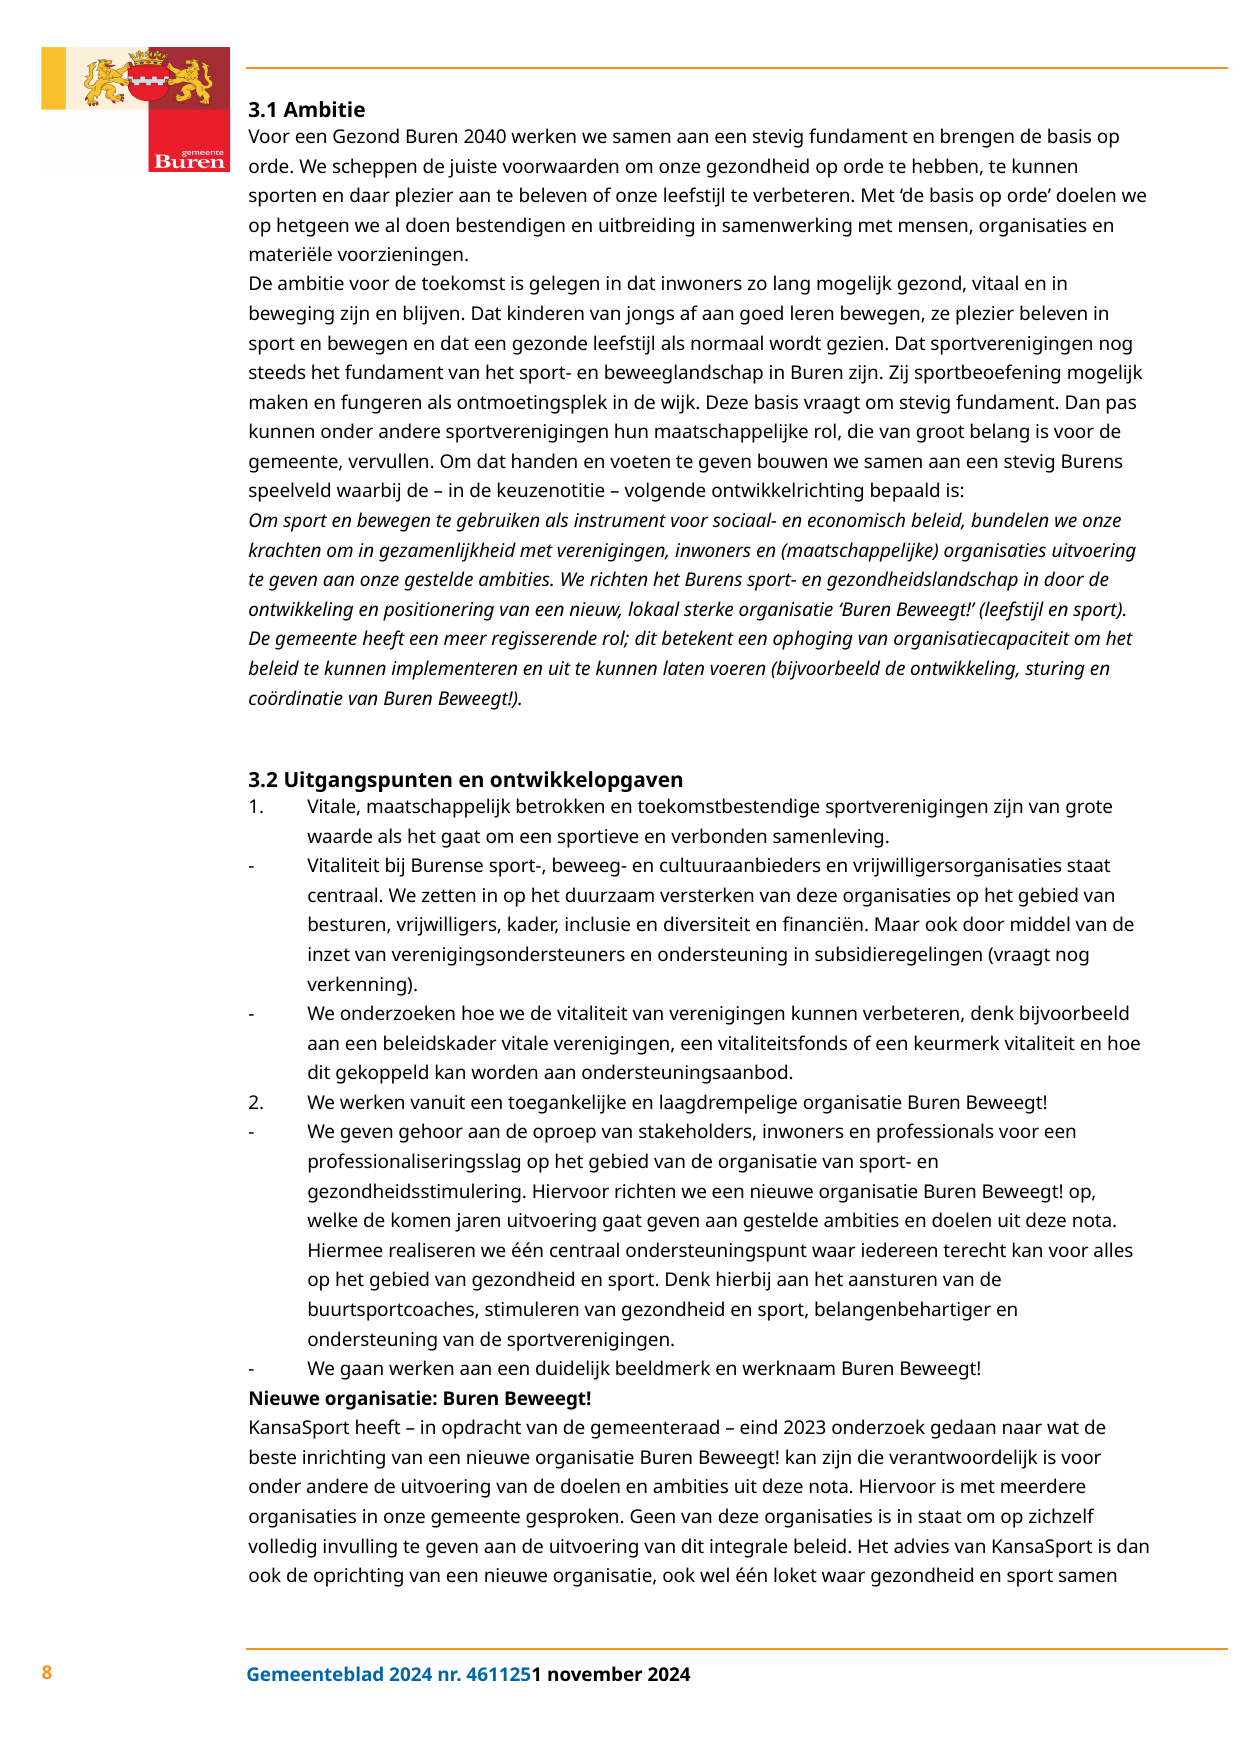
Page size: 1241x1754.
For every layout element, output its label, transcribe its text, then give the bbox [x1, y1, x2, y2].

list We gaan werken aan een duidelijk beeldmerk en werknaam Buren Beweegt! [248, 1355, 1152, 1381]
text Om sport en bewegen te gebruiken als instrument voor sociaal- en economisch beleid, bundelen we onze krachten om in gezamenlijkheid met verenigingen, inwoners en (maatschappelijke) organisaties uitvoering te geven aan onze gestelde ambities. We richten het Burens sport- en gezondheidslandschap in door de ontwikkeling en positionering van een nieuw, lokaal sterke organisatie ‘Buren Beweegt!’ (leefstijl en sport). De gemeente heeft een meer regisserende rol; dit betekent een ophoging van organisatiecapaciteit om het beleid te kunnen implementeren en uit te kunnen laten voeren (bijvoorbeeld de ontwikkeling, sturing en coördinatie van Buren Beweegt!). [248, 507, 1152, 711]
list Vitaliteit bij Burense sport-, beweeg- en cultuuraanbieders en vrijwilligersorganisaties staat centraal. We zetten in op het duurzaam versterken van deze organisaties op het gebied van besturen, vrijwilligers, kader, inclusie en diversiteit en financiën. Maar ook door middel van de inzet van verenigingsondersteuners en ondersteuning in subsidieregelingen (vraagt nog verkenning). [248, 852, 1152, 996]
table_header Voor een Gezond Buren 2040 werken we samen aan een stevig fundament en brengen de basis op orde. We scheppen de juiste voorwaarden om onze gezondheid op orde te hebben, te kunnen sporten en daar plezier aan te beleven of onze leefstijl te verbeteren. Met ‘de basis op orde’ doelen we op hetgeen we al doen bestendigen en uitbreiding in samenwerking met mensen, organisaties en materiële voorzieningen. [248, 123, 1152, 267]
picture [41, 47, 231, 172]
text KansaSport heeft – in opdracht van de gemeenteraad – eind 2023 onderzoek gedaan naar wat de beste inrichting van een nieuwe organisatie Buren Beweegt! kan zijn die verantwoordelijk is voor onder andere de uitvoering van de doelen en ambities uit deze nota. Hiervoor is met meerdere organisaties in onze gemeente gesproken. Geen van deze organisaties is in staat om op zichzelf volledig invulling te geven aan de uitvoering van dit integrale beleid. Het advies van KansaSport is dan ook de oprichting van een nieuwe organisatie, ook wel één loket waar gezondheid en sport samen [248, 1414, 1152, 1588]
list We werken vanuit een toegankelijke en laagdrempelige organisatie Buren Beweegt! [248, 1089, 1152, 1115]
text De ambitie voor de toekomst is gelegen in dat inwoners zo lang mogelijk gezond, vitaal en in beweging zijn en blijven. Dat kinderen van jongs af aan goed leren bewegen, ze plezier beleven in sport en bewegen en dat een gezonde leefstijl als normaal wordt gezien. Dat sportverenigingen nog steeds het fundament van het sport- en beweeglandschap in Buren zijn. Zij sportbeoefening mogelijk maken en fungeren als ontmoetingsplek in de wijk. Deze basis vraagt om stevig fundament. Dan pas kunnen onder andere sportverenigingen hun maatschappelijke rol, die van groot belang is voor de gemeente, vervullen. Om dat handen en voeten te geven bouwen we samen aan een stevig Burens speelveld waarbij de – in de keuzenotitie – volgende ontwikkelrichting bepaald is: [248, 271, 1152, 503]
list We onderzoeken hoe we de vitaliteit van verenigingen kunnen verbeteren, denk bijvoorbeeld aan een beleidskader vitale verenigingen, een vitaliteitsfonds of een keurmerk vitaliteit en hoe dit gekoppeld kan worden aan ondersteuningsaanbod. [248, 1000, 1152, 1085]
list Vitale, maatschappelijk betrokken en toekomstbestendige sportverenigingen zijn van grote waarde als het gaat om een sportieve en verbonden samenleving. [248, 793, 1152, 848]
text Nieuwe organisatie: Buren Beweegt! [248, 1385, 1152, 1411]
list We geven gehoor aan de oproep van stakeholders, inwoners en professionals voor een professionaliseringsslag op het gebied van de organisatie van sport- en gezondheidsstimulering. Hiervoor richten we een nieuwe organisatie Buren Beweegt! op, welke de komen jaren uitvoering gaat geven aan gestelde ambities en doelen uit deze nota. Hiermee realiseren we één centraal ondersteuningspunt waar iedereen terecht kan voor alles op het gebied van gezondheid en sport. Denk hierbij aan het aansturen van de buurtsportcoaches, stimuleren van gezondheid en sport, belangenbehartiger en ondersteuning van de sportverenigingen. [248, 1119, 1152, 1351]
text 3.2 Uitgangspunten en ontwikkelopgaven [248, 765, 1152, 793]
text 3.1 Ambitie [248, 95, 1152, 123]
